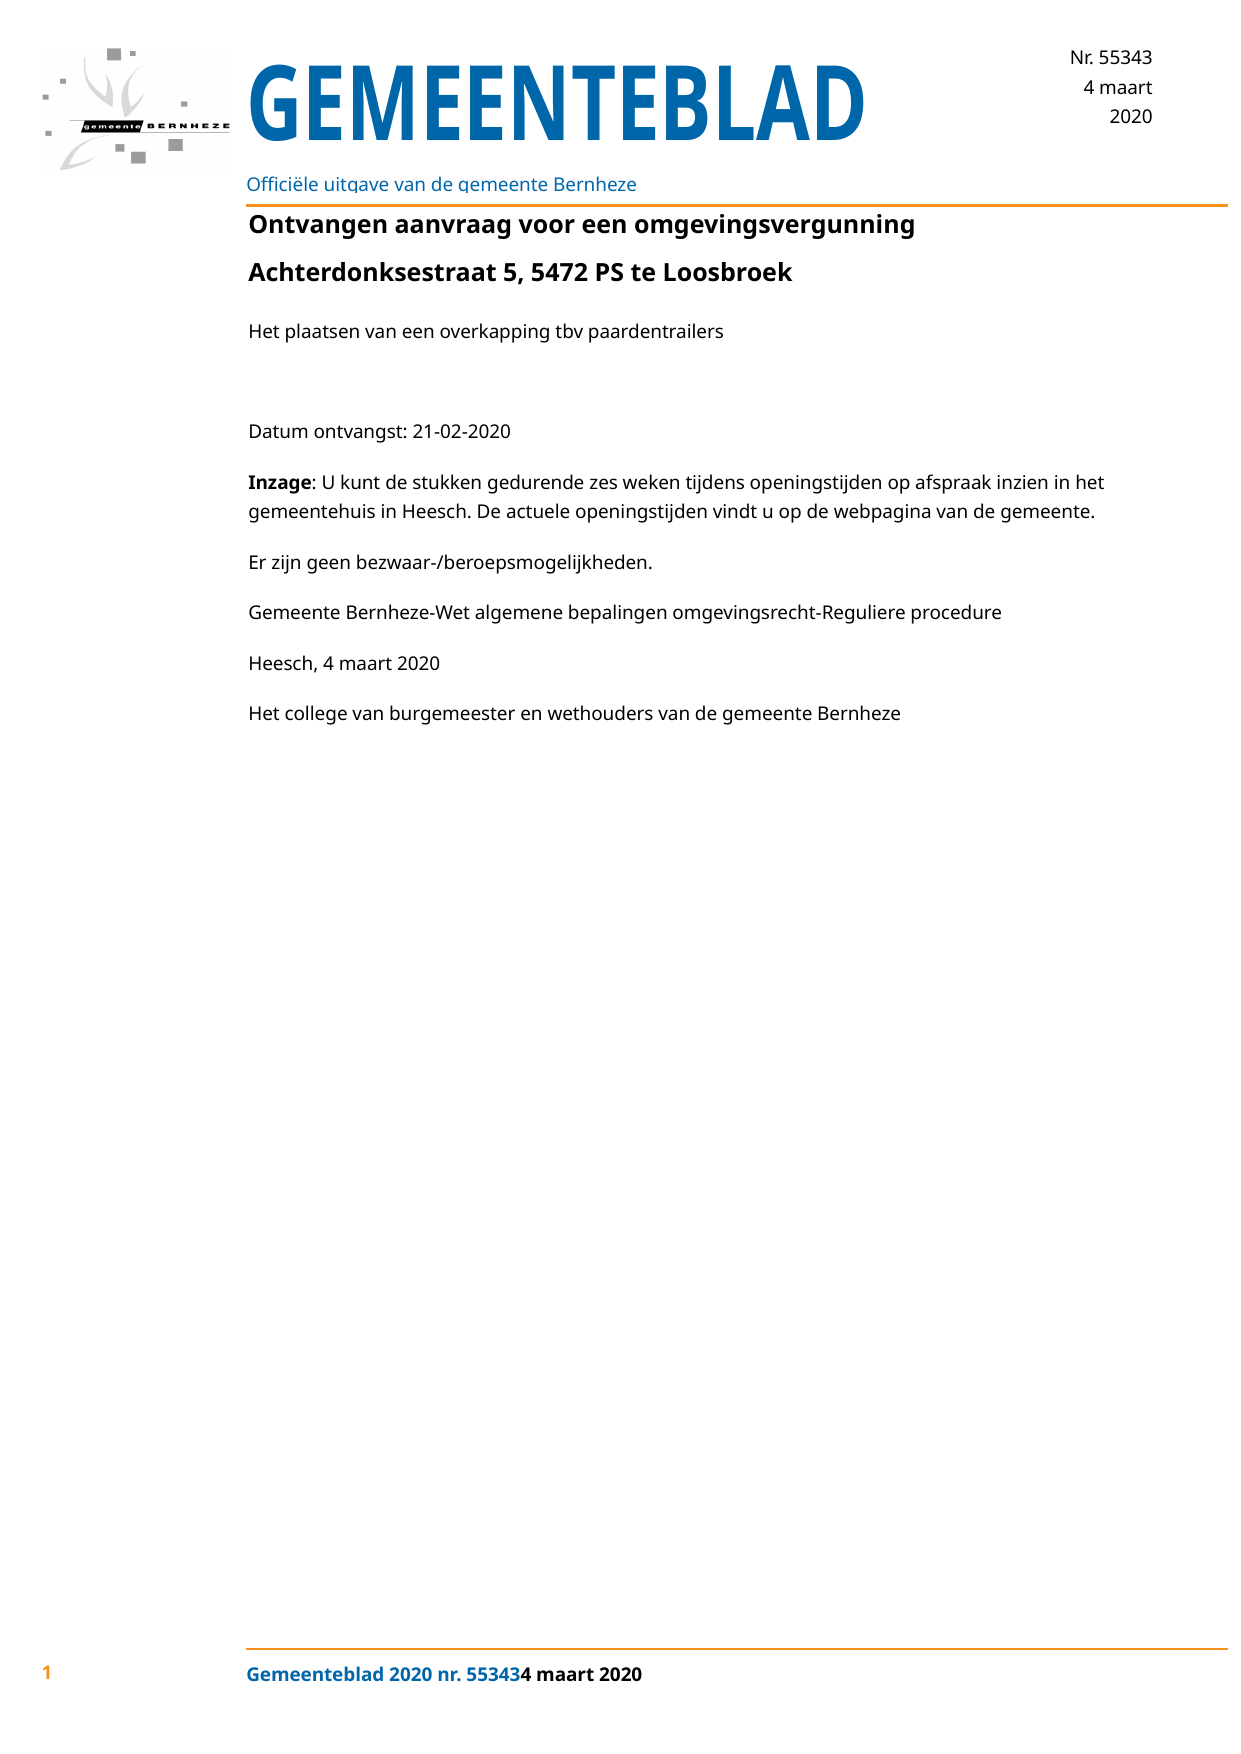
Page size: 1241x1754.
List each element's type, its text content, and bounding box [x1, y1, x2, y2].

picture [41, 47, 231, 172]
text Ontvangen aanvraag voor een omgevingsvergunning Achterdonksestraat 5, 5472 PS te Loosbroek [248, 207, 1152, 288]
text Datum ontvangst: 21-02-2020 [248, 419, 1152, 444]
text Heesch, 4 maart 2020 [248, 650, 1152, 676]
text Het plaatsen van een overkapping tbv paardentrailers [248, 318, 1152, 344]
text Het college van burgemeester en wethouders van de gemeente Bernheze [248, 700, 1152, 726]
text Inzage: U kunt de stukken gedurende zes weken tijdens openingstijden op afspraak inzien in het gemeentehuis in Heesch. De actuele openingstijden vindt u op de webpagina van de gemeente. [248, 469, 1152, 524]
text Gemeente Bernheze-Wet algemene bepalingen omgevingsrecht-Reguliere procedure [248, 599, 1152, 625]
text Er zijn geen bezwaar-/beroepsmogelijkheden. [248, 549, 1152, 575]
